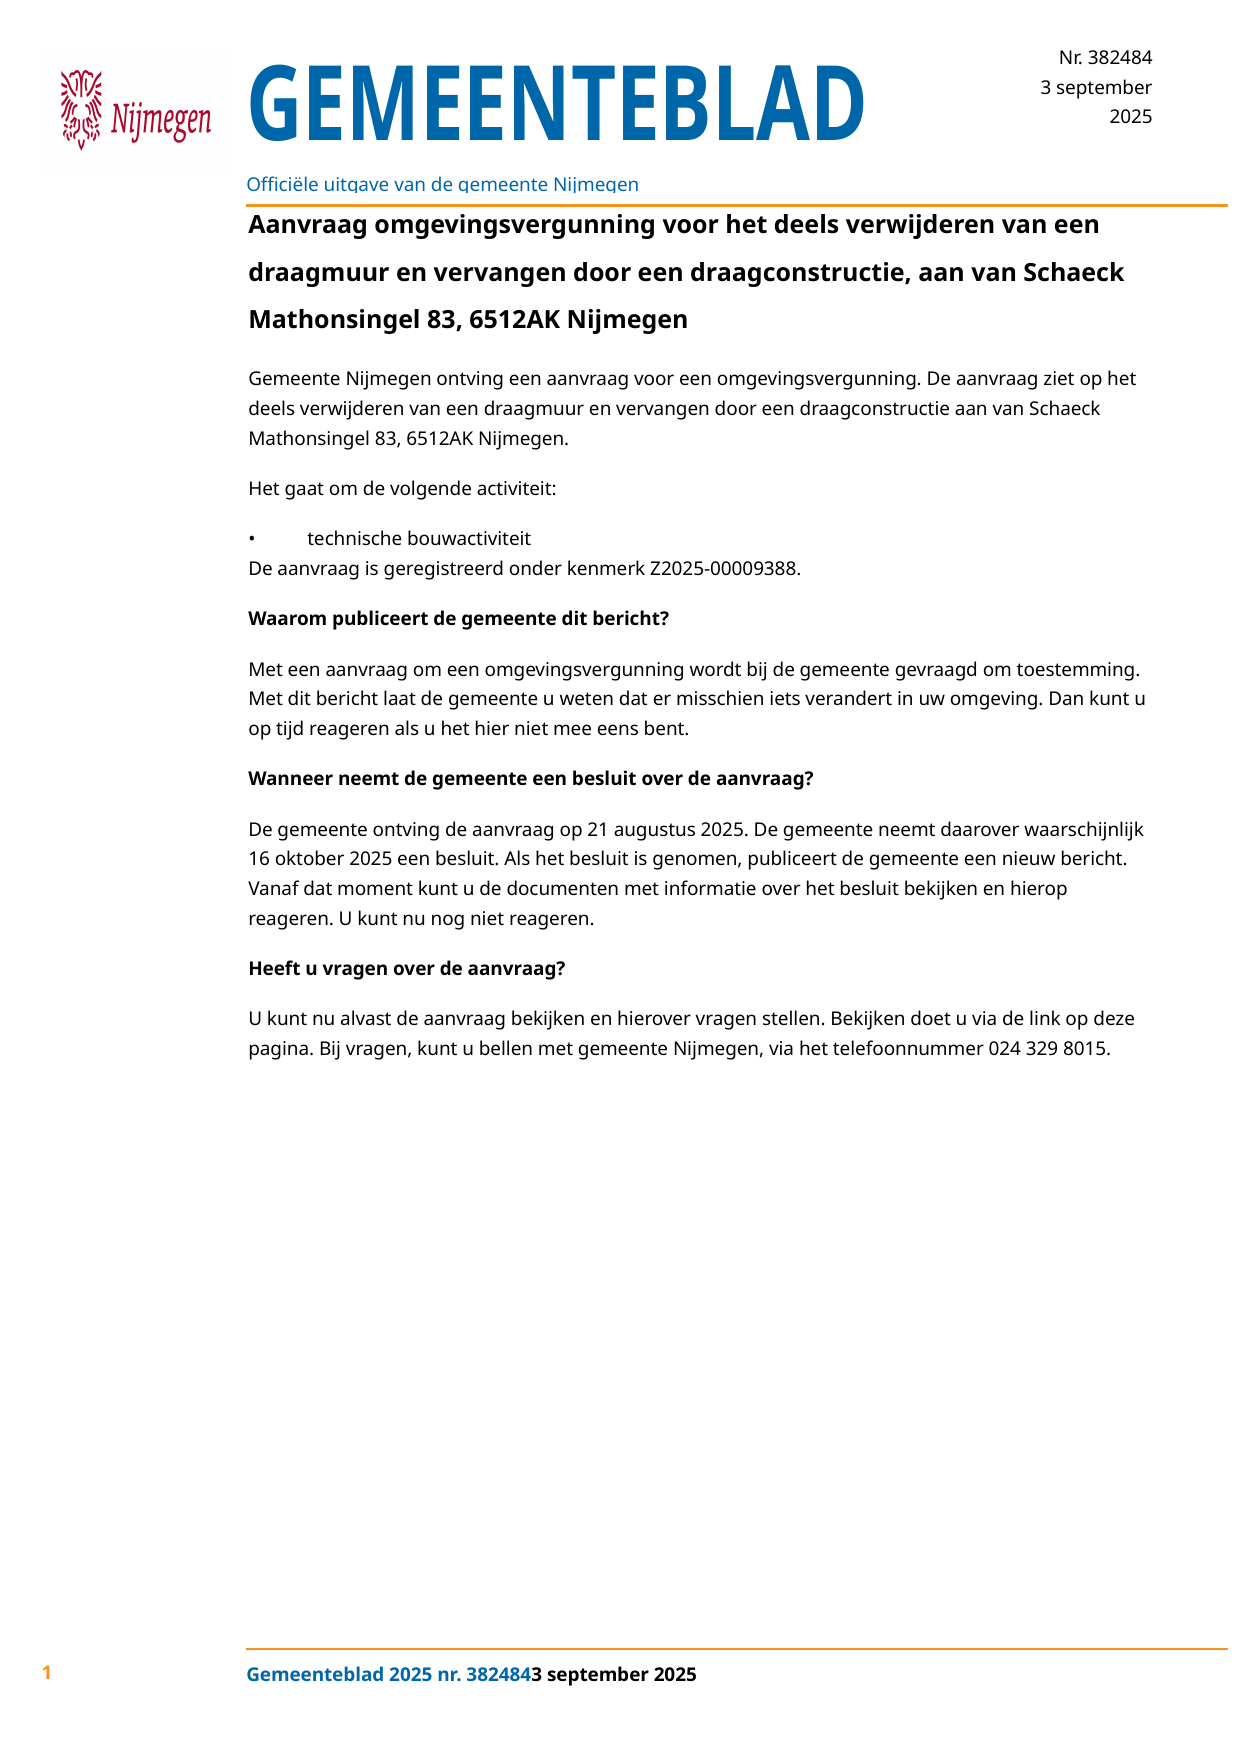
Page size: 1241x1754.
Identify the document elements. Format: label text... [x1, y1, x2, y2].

text Het gaat om de volgende activiteit: [248, 475, 1152, 501]
text De gemeente ontving de aanvraag op 21 augustus 2025. De gemeente neemt daarover waarschijnlijk 16 oktober 2025 een besluit. Als het besluit is genomen, publiceert de gemeente een nieuw bericht. Vanaf dat moment kunt u de documenten met informatie over het besluit bekijken en hierop reageren. U kunt nu nog niet reageren. [248, 816, 1152, 930]
text Gemeente Nijmegen ontving een aanvraag voor een omgevingsvergunning. De aanvraag ziet op het deels verwijderen van een draagmuur en vervangen door een draagconstructie aan van Schaeck Mathonsingel 83, 6512AK Nijmegen. [248, 366, 1152, 450]
text Waarom publiceert de gemeente dit bericht? [248, 606, 1152, 631]
text Met een aanvraag om een omgevingsvergunning wordt bij de gemeente gevraagd om toestemming. Met dit bericht laat de gemeente u weten dat er misschien iets verandert in uw omgeving. Dan kunt u op tijd reageren als u het hier niet mee eens bent. [248, 656, 1152, 741]
picture [41, 47, 231, 172]
text De aanvraag is geregistreerd onder kenmerk Z2025-00009388. [248, 555, 1152, 581]
text Wanneer neemt de gemeente een besluit over de aanvraag? [248, 766, 1152, 791]
text Heeft u vragen over de aanvraag? [248, 955, 1152, 981]
list technische bouwactiviteit [248, 526, 1152, 551]
text U kunt nu alvast de aanvraag bekijken en hierover vragen stellen. Bekijken doet u via de link op deze pagina. Bij vragen, kunt u bellen met gemeente Nijmegen, via het telefoonnummer 024 329 8015. [248, 1006, 1152, 1061]
text Aanvraag omgevingsvergunning voor het deels verwijderen van een draagmuur en vervangen door een draagconstructie, aan van Schaeck Mathonsingel 83, 6512AK Nijmegen [248, 207, 1152, 336]
